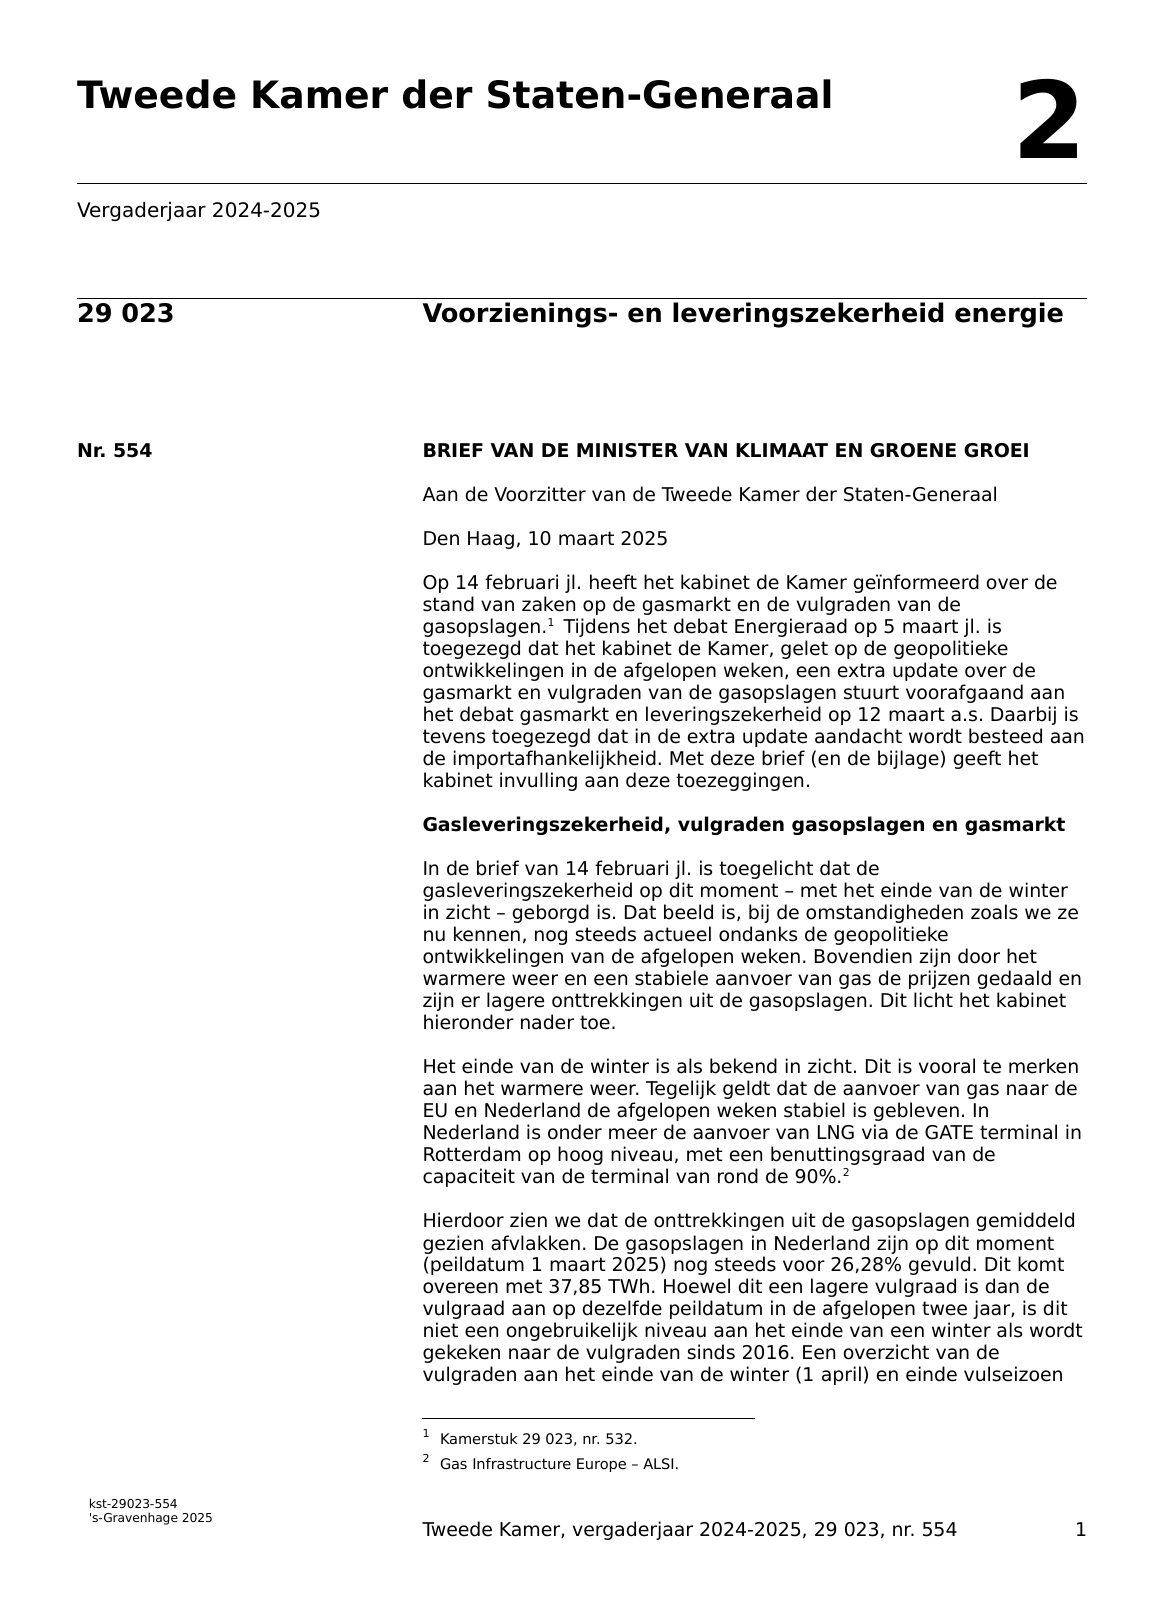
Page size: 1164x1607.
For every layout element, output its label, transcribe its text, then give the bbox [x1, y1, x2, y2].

text Kamerstuk 29 023, nr. 532. [422, 1427, 1087, 1449]
table_header Tweede Kamer der Staten-Generaal [77, 59, 886, 183]
subtitle Nr. 554 BRIEF VAN DE MINISTER VAN KLIMAAT EN GROENE GROEI [77, 440, 1087, 462]
text 's-Gravenhage 2025 [88, 1511, 323, 1525]
text Gas Infrastructure Europe – ALSI. [422, 1452, 1087, 1474]
subtitle Gasleveringszekerheid, vulgraden gasopslagen en gasmarkt [422, 814, 1087, 836]
text Den Haag, 10 maart 2025 [422, 528, 1087, 550]
text In de brief van 14 februari jl. is toegelicht dat de gasleveringszekerheid op dit moment – met het einde van de winter in zicht – geborgd is. Dat beeld is, bij de omstandigheden zoals we ze nu kennen, nog steeds actueel ondanks de geopolitieke ontwikkelingen van de afgelopen weken. Bovendien zijn door het warmere weer en een stabiele aanvoer van gas de prijzen gedaald en zijn er lagere onttrekkingen uit de gasopslagen. Dit licht het kabinet hieronder nader toe. [422, 858, 1087, 1034]
text Hierdoor zien we dat de onttrekkingen uit de gasopslagen gemiddeld gezien afvlakken. De gasopslagen in Nederland zijn op dit moment (peildatum 1 maart 2025) nog steeds voor 26,28% gevuld. Dit komt overeen met 37,85 TWh. Hoewel dit een lagere vulgraad is dan de vulgraad aan op dezelfde peildatum in de afgelopen twee jaar, is dit niet een ongebruikelijk niveau aan het einde van een winter als wordt gekeken naar de vulgraden sinds 2016. Een overzicht van de vulgraden aan het einde van de winter (1 april) en einde vulseizoen [422, 1210, 1087, 1386]
text kst-29023-554 [88, 1497, 323, 1511]
text Aan de Voorzitter van de Tweede Kamer der Staten-Generaal [422, 484, 1087, 506]
subtitle 29 023 Voorzienings- en leveringszekerheid energie [77, 299, 1087, 329]
text Het einde van de winter is als bekend in zicht. Dit is vooral te merken aan het warmere weer. Tegelijk geldt dat de aanvoer van gas naar de EU en Nederland de afgelopen weken stabiel is gebleven. In Nederland is onder meer de aanvoer van LNG via de GATE terminal in Rotterdam op hoog niveau, met een benuttingsgraad van de capaciteit van de terminal van rond de 90%. [422, 1056, 1087, 1188]
table_cell Vergaderjaar 2024-2025 [77, 184, 1087, 298]
text Op 14 februari jl. heeft het kabinet de Kamer geïnformeerd over de stand van zaken op de gasmarkt en de vulgraden van de gasopslagen. Tijdens het debat Energieraad op 5 maart jl. is toegezegd dat het kabinet de Kamer, gelet op de geopolitieke ontwikkelingen in de afgelopen weken, een extra update over de gasmarkt en vulgraden van de gasopslagen stuurt voorafgaand aan het debat gasmarkt en leveringszekerheid op 12 maart a.s. Daarbij is tevens toegezegd dat in de extra update aandacht wordt besteed aan de importafhankelijkheid. Met deze brief (en de bijlage) geeft het kabinet invulling aan deze toezeggingen. [422, 572, 1087, 792]
table_header 2 [886, 59, 1087, 183]
